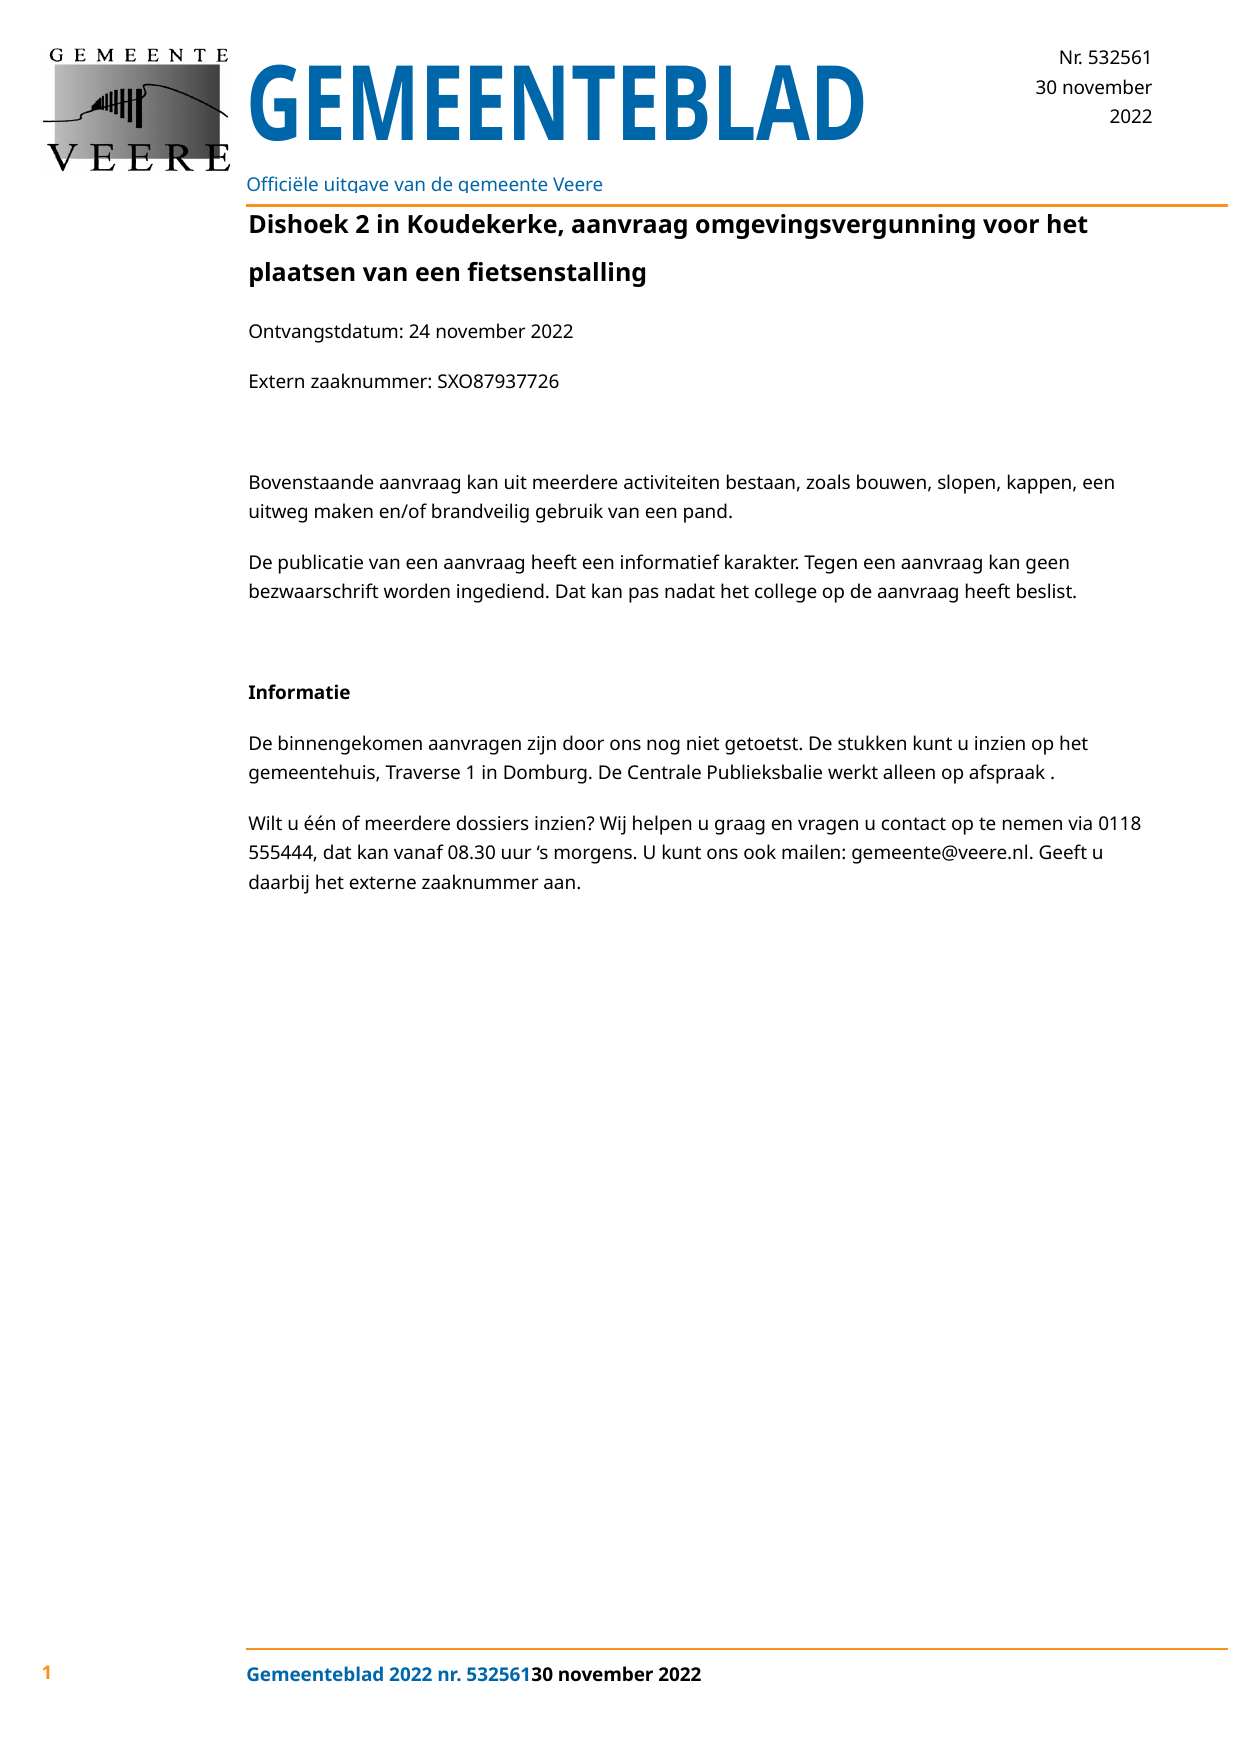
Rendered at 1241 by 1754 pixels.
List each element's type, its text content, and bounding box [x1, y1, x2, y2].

text De binnengekomen aanvragen zijn door ons nog niet getoetst. De stukken kunt u inzien op het gemeentehuis, Traverse 1 in Domburg. De Centrale Publieksbalie werkt alleen op afspraak . [248, 730, 1152, 785]
picture [41, 47, 231, 172]
text De publicatie van een aanvraag heeft een informatief karakter. Tegen een aanvraag kan geen bezwaarschrift worden ingediend. Dat kan pas nadat het college op de aanvraag heeft beslist. [248, 549, 1152, 604]
text Dishoek 2 in Koudekerke, aanvraag omgevingsvergunning voor het plaatsen van een fietsenstalling [248, 207, 1152, 288]
text Bovenstaande aanvraag kan uit meerdere activiteiten bestaan, zoals bouwen, slopen, kappen, een uitweg maken en/of brandveilig gebruik van een pand. [248, 469, 1152, 524]
text Wilt u één of meerdere dossiers inzien? Wij helpen u graag en vragen u contact op te nemen via 0118 555444, dat kan vanaf 08.30 uur ‘s morgens. U kunt ons ook mailen: gemeente@veere.nl. Geeft u daarbij het externe zaaknummer aan. [248, 810, 1152, 895]
text Extern zaaknummer: SXO87937726 [248, 368, 1152, 394]
text Ontvangstdatum: 24 november 2022 [248, 318, 1152, 344]
text Informatie [248, 679, 1152, 705]
